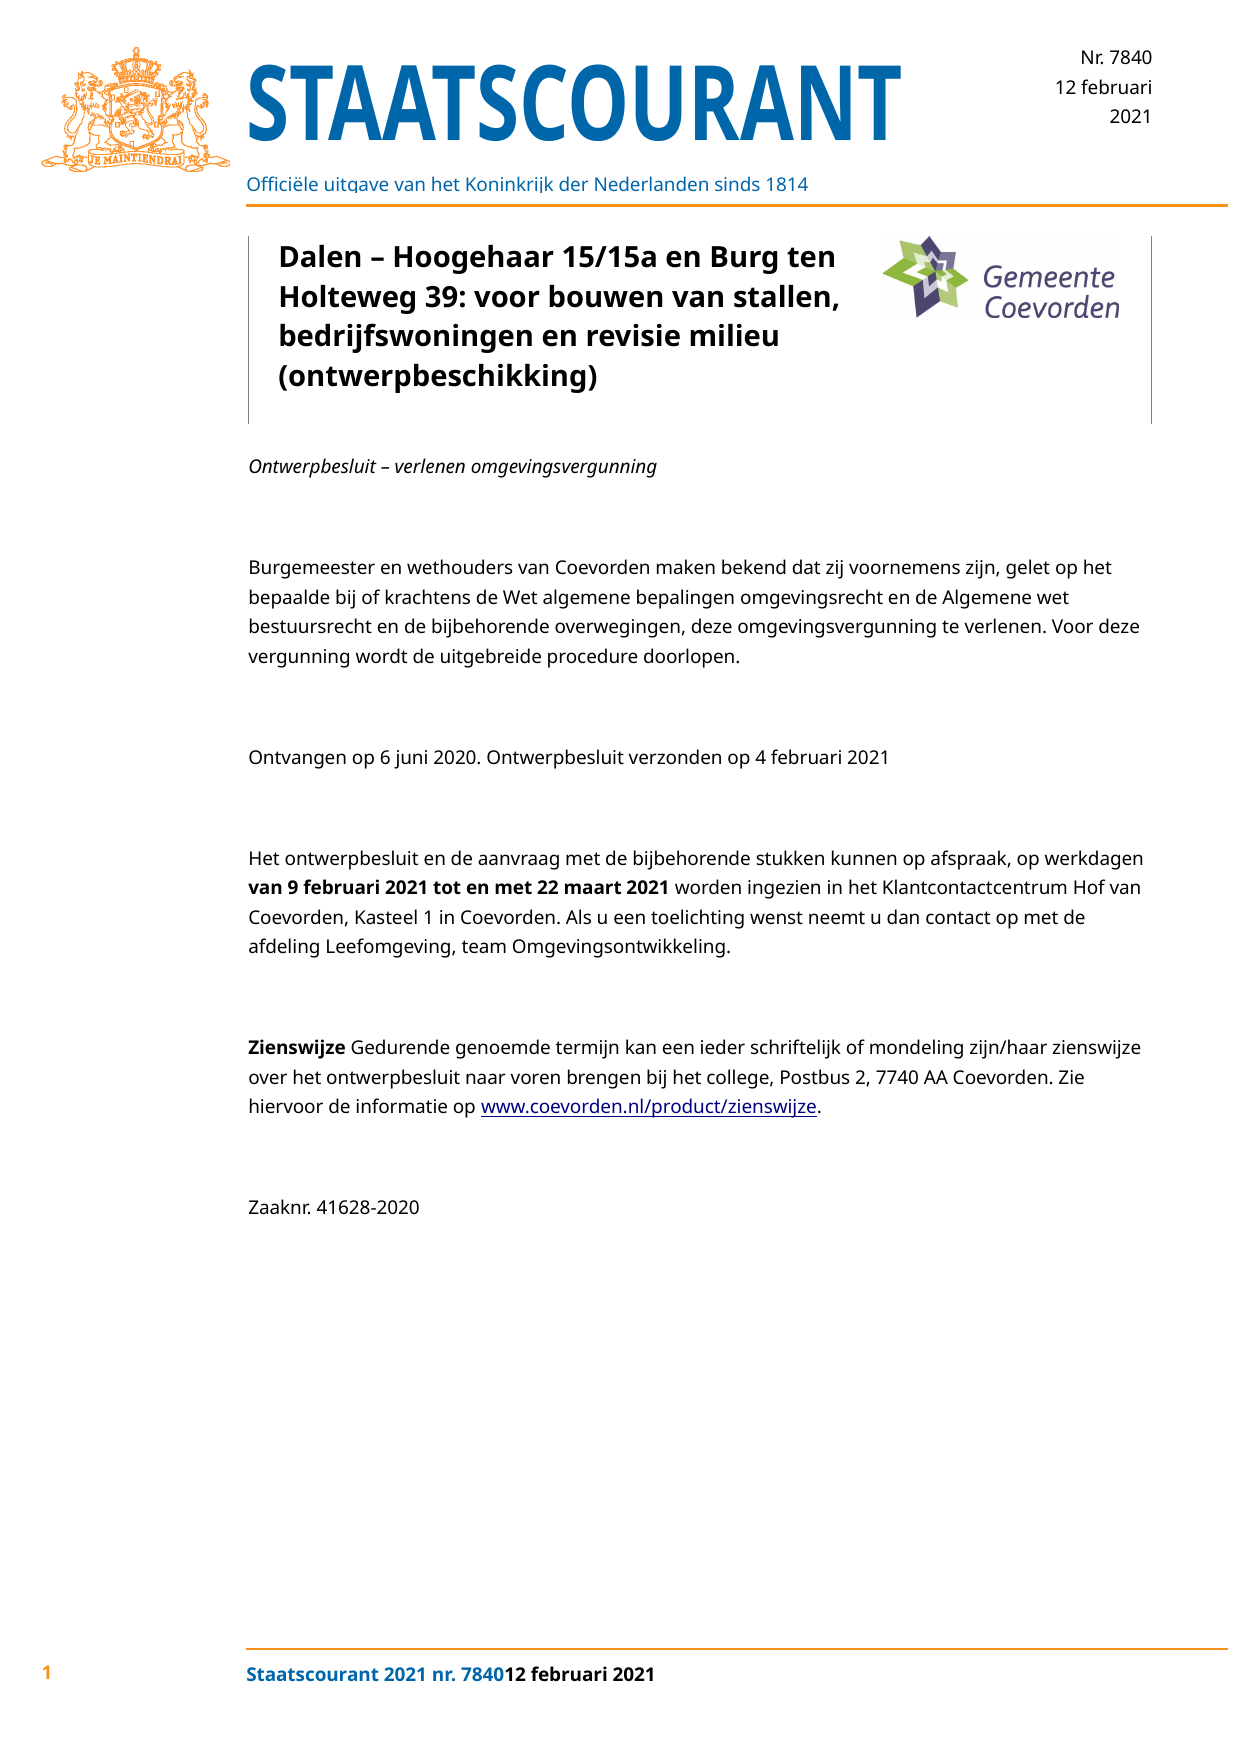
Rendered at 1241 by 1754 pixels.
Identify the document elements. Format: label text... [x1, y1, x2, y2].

text Ontvangen op 6 juni 2020. Ontwerpbesluit verzonden op 4 februari 2021 [248, 744, 1152, 770]
text Het ontwerpbesluit en de aanvraag met de bijbehorende stukken kunnen op afspraak, op werkdagen van 9 februari 2021 tot en met 22 maart 2021 worden ingezien in het Klantcontactcentrum Hof van Coevorden, Kasteel 1 in Coevorden. Als u een toelichting wenst neemt u dan contact op met de afdeling Leefomgeving, team Omgevingsontwikkeling. [248, 845, 1152, 959]
picture [882, 236, 1119, 318]
text Zaaknr. 41628-2020 [248, 1194, 1152, 1220]
text Ontwerpbesluit – verlenen omgevingsvergunning [248, 454, 1152, 479]
text Burgemeester en wethouders van Coevorden maken bekend dat zij voornemens zijn, gelet op het bepaalde bij of krachtens de Wet algemene bepalingen omgevingsrecht en de Algemene wet bestuursrecht en de bijbehorende overwegingen, deze omgevingsvergunning te verlenen. Voor deze vergunning wordt de uitgebreide procedure doorlopen. [248, 554, 1152, 669]
text Zienswijze Gedurende genoemde termijn kan een ieder schriftelijk of mondeling zijn/haar zienswijze over het ontwerpbesluit naar voren brengen bij het college, Postbus 2, 7740 AA Coevorden. Zie hiervoor de informatie op www.coevorden.nl/product/zienswijze. [248, 1034, 1152, 1119]
picture [41, 47, 231, 172]
table_header Dalen – Hoogehaar 15/15a en Burg ten Holteweg 39: voor bouwen van stallen, bedrijfswoningen en revisie milieu (ontwerpbeschikking) [249, 236, 850, 424]
table_header [850, 236, 1151, 424]
